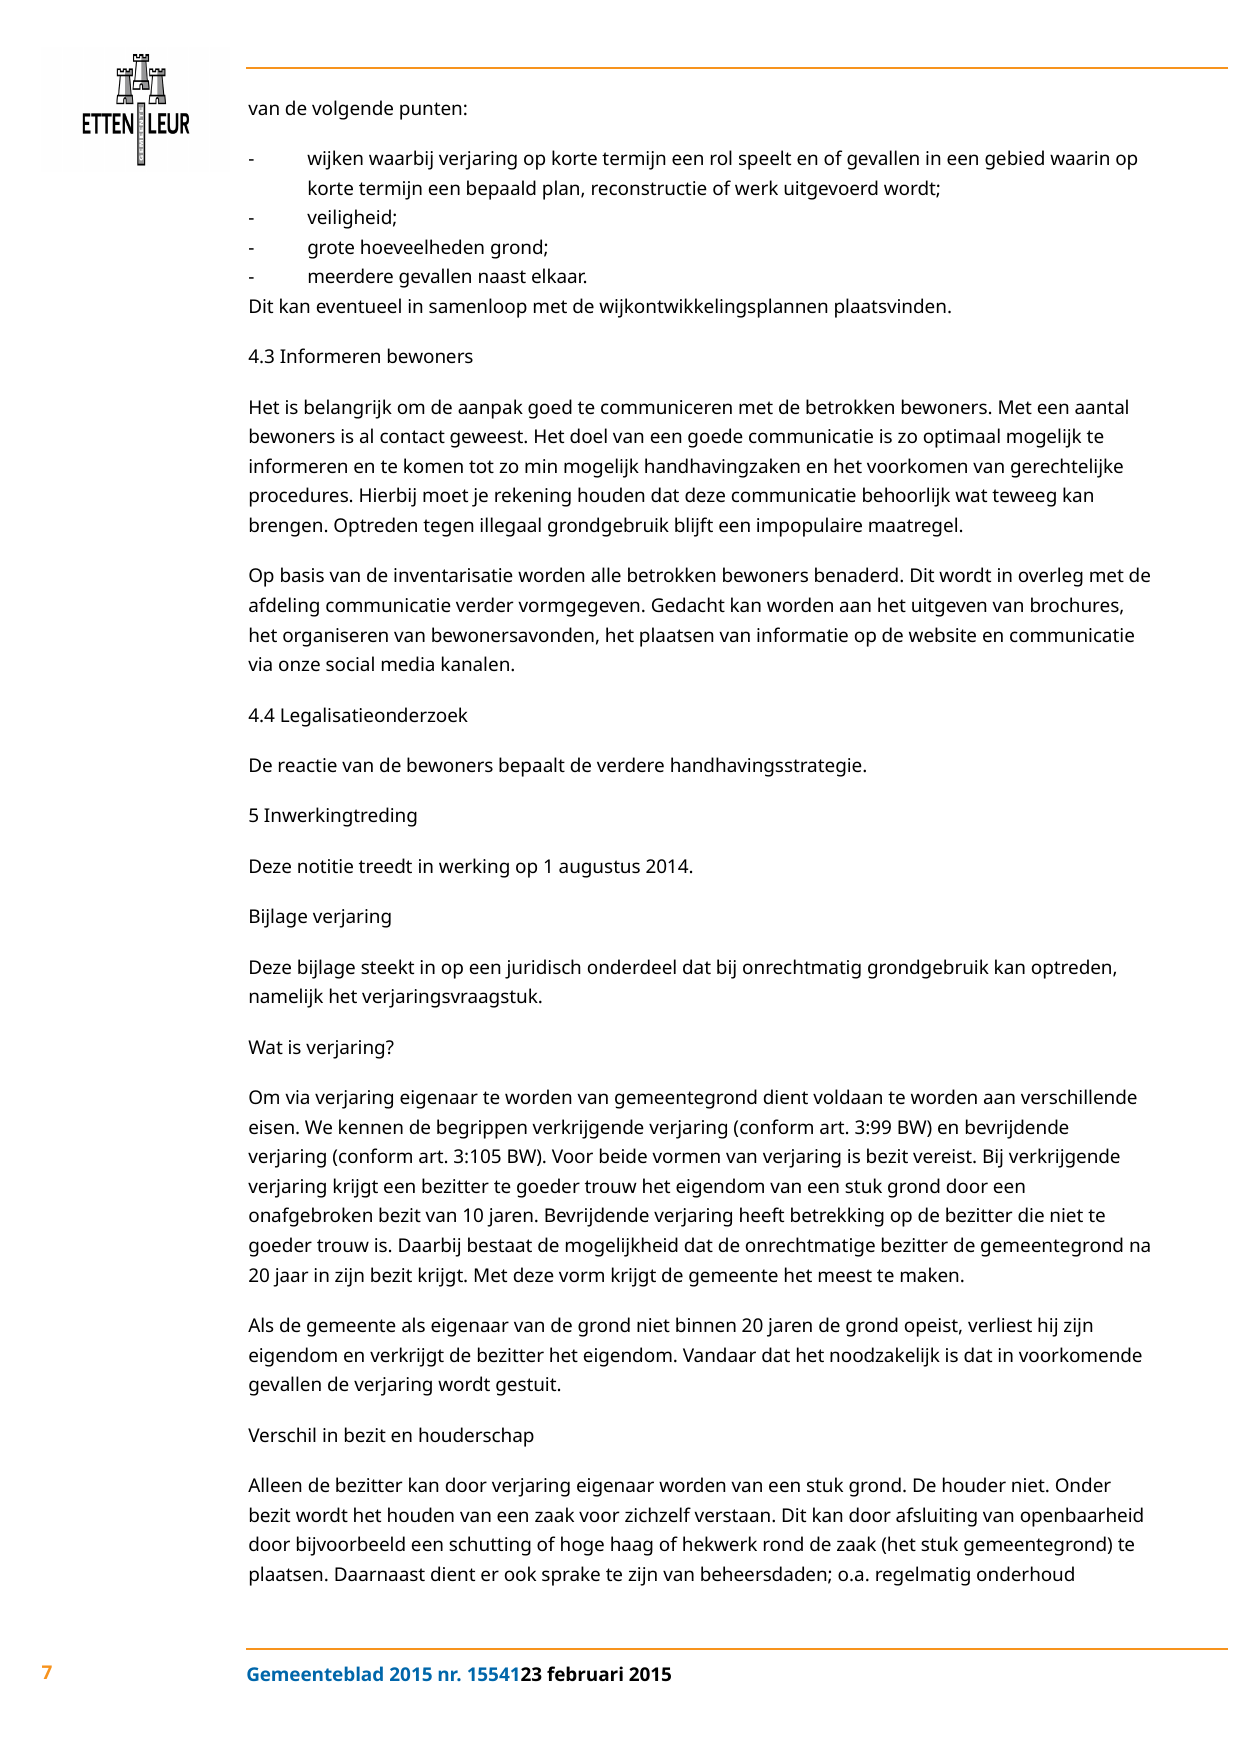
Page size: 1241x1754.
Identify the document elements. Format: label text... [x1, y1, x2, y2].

text Bijlage verjaring [248, 903, 1152, 929]
text 4.3 Informeren bewoners [248, 343, 1152, 369]
text Verschil in bezit en houderschap [248, 1422, 1152, 1448]
text 4.4 Legalisatieonderzoek [248, 702, 1152, 728]
text De reactie van de bewoners bepaalt de verdere handhavingsstrategie. [248, 752, 1152, 778]
list grote hoeveelheden grond; [248, 234, 1152, 260]
text Dit kan eventueel in samenloop met de wijkontwikkelingsplannen plaatsvinden. [248, 293, 1152, 319]
text Deze bijlage steekt in op een juridisch onderdeel dat bij onrechtmatig grondgebruik kan optreden, namelijk het verjaringsvraagstuk. [248, 954, 1152, 1009]
text Om via verjaring eigenaar te worden van gemeentegrond dient voldaan te worden aan verschillende eisen. We kennen de begrippen verkrijgende verjaring (conform art. 3:99 BW) en bevrijdende verjaring (conform art. 3:105 BW). Voor beide vormen van verjaring is bezit vereist. Bij verkrijgende verjaring krijgt een bezitter te goeder trouw het eigendom van een stuk grond door een onafgebroken bezit van 10 jaren. Bevrijdende verjaring heeft betrekking op de bezitter die niet te goeder trouw is. Daarbij bestaat de mogelijkheid dat de onrechtmatige bezitter de gemeentegrond na 20 jaar in zijn bezit krijgt. Met deze vorm krijgt de gemeente het meest te maken. [248, 1084, 1152, 1288]
text 5 Inwerkingtreding [248, 803, 1152, 828]
text van de volgende punten: [248, 95, 1152, 121]
list veiligheid; [248, 204, 1152, 230]
text Op basis van de inventarisatie worden alle betrokken bewoners benaderd. Dit wordt in overleg met de afdeling communicatie verder vormgegeven. Gedacht kan worden aan het uitgeven van brochures, het organiseren van bewonersavonden, het plaatsen van informatie op de website en communicatie via onze social media kanalen. [248, 563, 1152, 677]
text Alleen de bezitter kan door verjaring eigenaar worden van een stuk grond. De houder niet. Onder bezit wordt het houden van een zaak voor zichzelf verstaan. Dit kan door afsluiting van openbaarheid door bijvoorbeeld een schutting of hoge haag of hekwerk rond de zaak (het stuk gemeentegrond) te plaatsen. Daarnaast dient er ook sprake te zijn van beheersdaden; o.a. regelmatig onderhoud [248, 1472, 1152, 1587]
text Het is belangrijk om de aanpak goed te communiceren met de betrokken bewoners. Met een aantal bewoners is al contact geweest. Het doel van een goede communicatie is zo optimaal mogelijk te informeren en te komen tot zo min mogelijk handhavingzaken en het voorkomen van gerechtelijke procedures. Hierbij moet je rekening houden dat deze communicatie behoorlijk wat teweeg kan brengen. Optreden tegen illegaal grondgebruik blijft een impopulaire maatregel. [248, 394, 1152, 538]
text Deze notitie treedt in werking op 1 augustus 2014. [248, 853, 1152, 879]
text Wat is verjaring? [248, 1034, 1152, 1060]
list wijken waarbij verjaring op korte termijn een rol speelt en of gevallen in een gebied waarin op korte termijn een bepaald plan, reconstructie of werk uitgevoerd wordt; [248, 145, 1152, 201]
picture [41, 47, 231, 172]
list meerdere gevallen naast elkaar. [248, 263, 1152, 289]
text Als de gemeente als eigenaar van de grond niet binnen 20 jaren de grond opeist, verliest hij zijn eigendom en verkrijgt de bezitter het eigendom. Vandaar dat het noodzakelijk is dat in voorkomende gevallen de verjaring wordt gestuit. [248, 1312, 1152, 1397]
